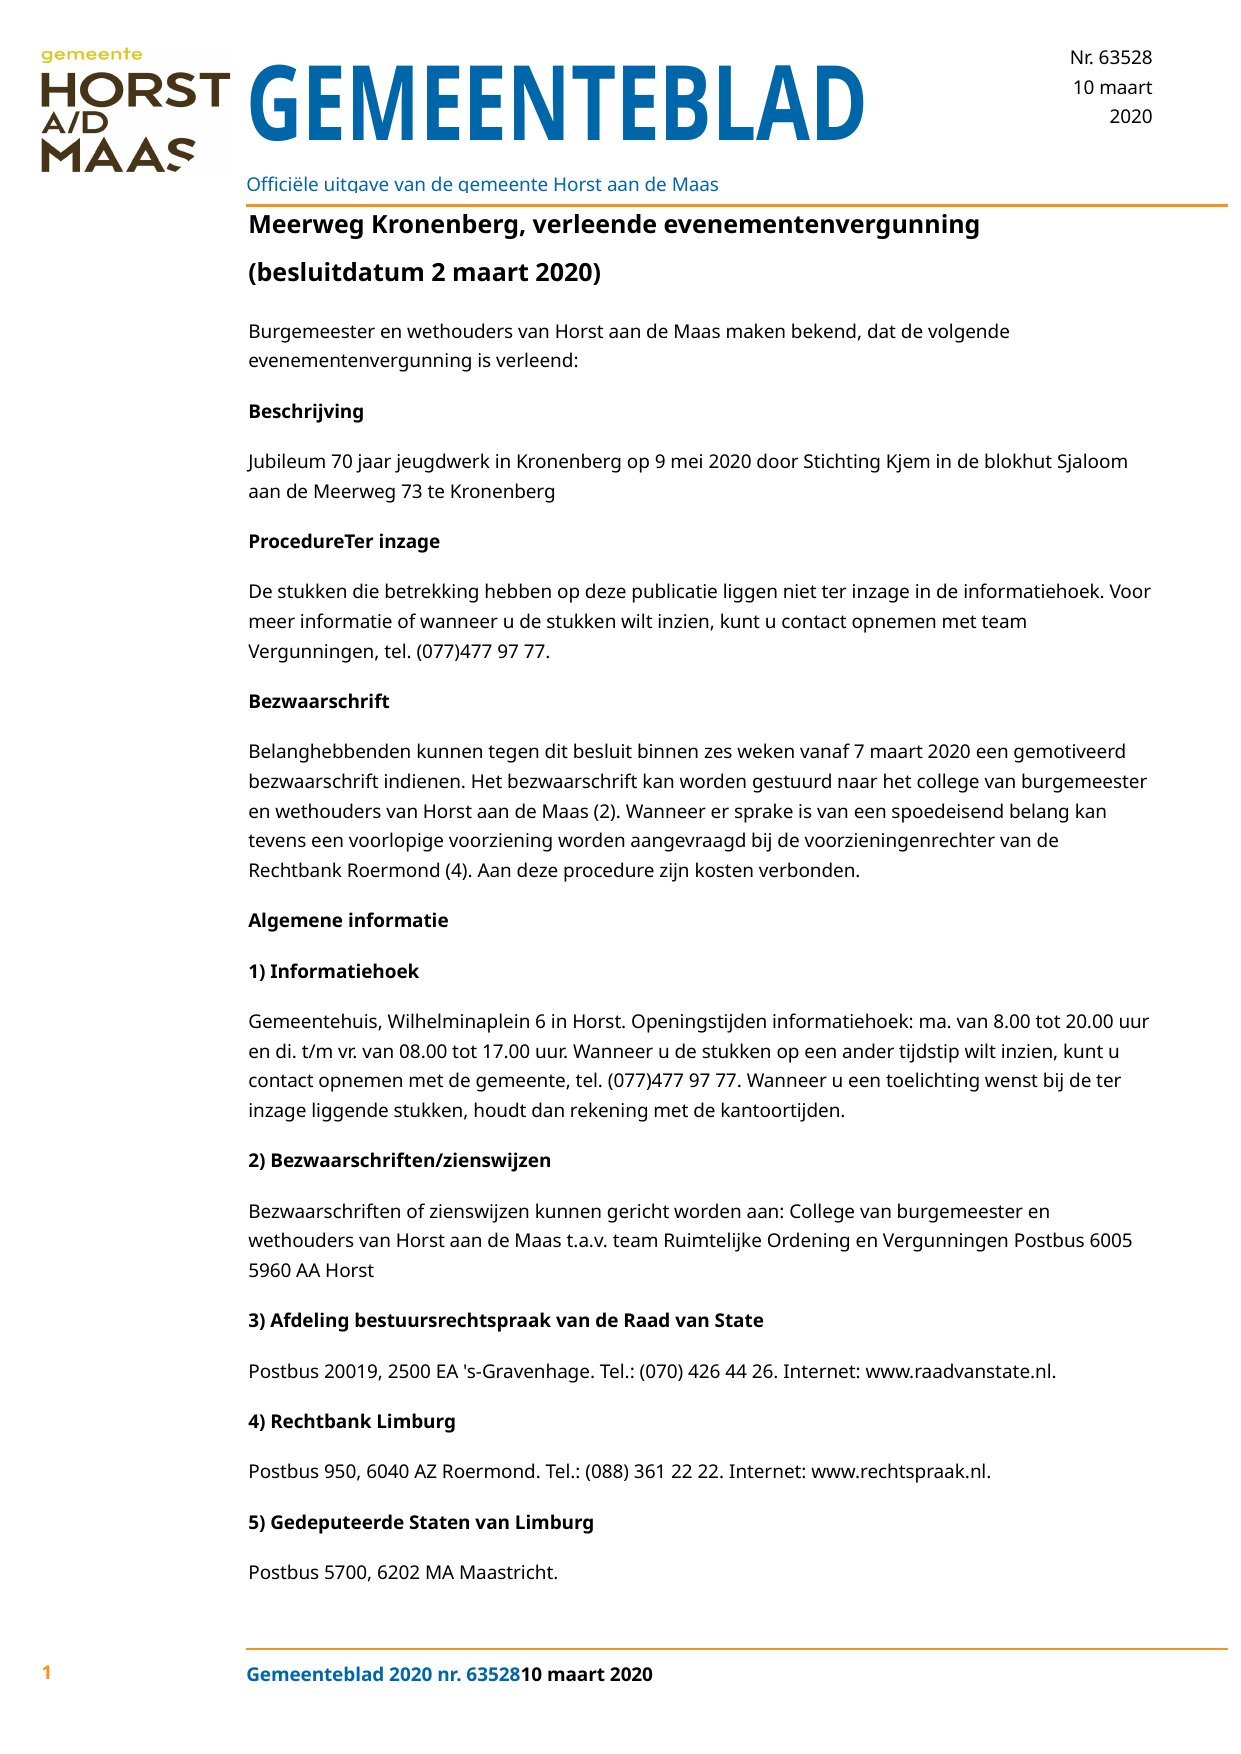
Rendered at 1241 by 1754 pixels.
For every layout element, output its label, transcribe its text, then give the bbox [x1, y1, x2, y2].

text Gemeentehuis, Wilhelminaplein 6 in Horst. Openingstijden informatiehoek: ma. van 8.00 tot 20.00 uur en di. t/m vr. van 08.00 tot 17.00 uur. Wanneer u de stukken op een ander tijdstip wilt inzien, kunt u contact opnemen met de gemeente, tel. (077)477 97 77. Wanneer u een toelichting wenst bij de ter inzage liggende stukken, houdt dan rekening met de kantoortijden. [248, 1008, 1152, 1123]
text De stukken die betrekking hebben op deze publicatie liggen niet ter inzage in de informatiehoek. Voor meer informatie of wanneer u de stukken wilt inzien, kunt u contact opnemen met team Vergunningen, tel. (077)477 97 77. [248, 579, 1152, 664]
text 4) Rechtbank Limburg [248, 1408, 1152, 1434]
text 2) Bezwaarschriften/zienswijzen [248, 1147, 1152, 1173]
text Algemene informatie [248, 907, 1152, 933]
text 1) Informatiehoek [248, 958, 1152, 984]
text 5) Gedeputeerde Staten van Limburg [248, 1509, 1152, 1535]
text ProcedureTer inzage [248, 528, 1152, 554]
text Bezwaarschrift [248, 688, 1152, 714]
text Burgemeester en wethouders van Horst aan de Maas maken bekend, dat de volgende evenementenvergunning is verleend: [248, 318, 1152, 373]
text Postbus 5700, 6202 MA Maastricht. [248, 1559, 1152, 1585]
text Bezwaarschriften of zienswijzen kunnen gericht worden aan: College van burgemeester en wethouders van Horst aan de Maas t.a.v. team Ruimtelijke Ordening en Vergunningen Postbus 6005 5960 AA Horst [248, 1198, 1152, 1283]
text Belanghebbenden kunnen tegen dit besluit binnen zes weken vanaf 7 maart 2020 een gemotiveerd bezwaarschrift indienen. Het bezwaarschrift kan worden gestuurd naar het college van burgemeester en wethouders van Horst aan de Maas (2). Wanneer er sprake is van een spoedeisend belang kan tevens een voorlopige voorziening worden aangevraagd bij de voorzieningenrechter van de Rechtbank Roermond (4). Aan deze procedure zijn kosten verbonden. [248, 739, 1152, 883]
picture [41, 47, 231, 172]
text Postbus 950, 6040 AZ Roermond. Tel.: (088) 361 22 22. Internet: www.rechtspraak.nl. [248, 1459, 1152, 1484]
text Meerweg Kronenberg, verleende evenementenvergunning (besluitdatum 2 maart 2020) [248, 207, 1152, 288]
text Postbus 20019, 2500 EA 's-Gravenhage. Tel.: (070) 426 44 26. Internet: www.raadvanstate.nl. [248, 1358, 1152, 1384]
text 3) Afdeling bestuursrechtspraak van de Raad van State [248, 1307, 1152, 1333]
text Jubileum 70 jaar jeugdwerk in Kronenberg op 9 mei 2020 door Stichting Kjem in de blokhut Sjaloom aan de Meerweg 73 te Kronenberg [248, 448, 1152, 504]
text Beschrijving [248, 398, 1152, 424]
